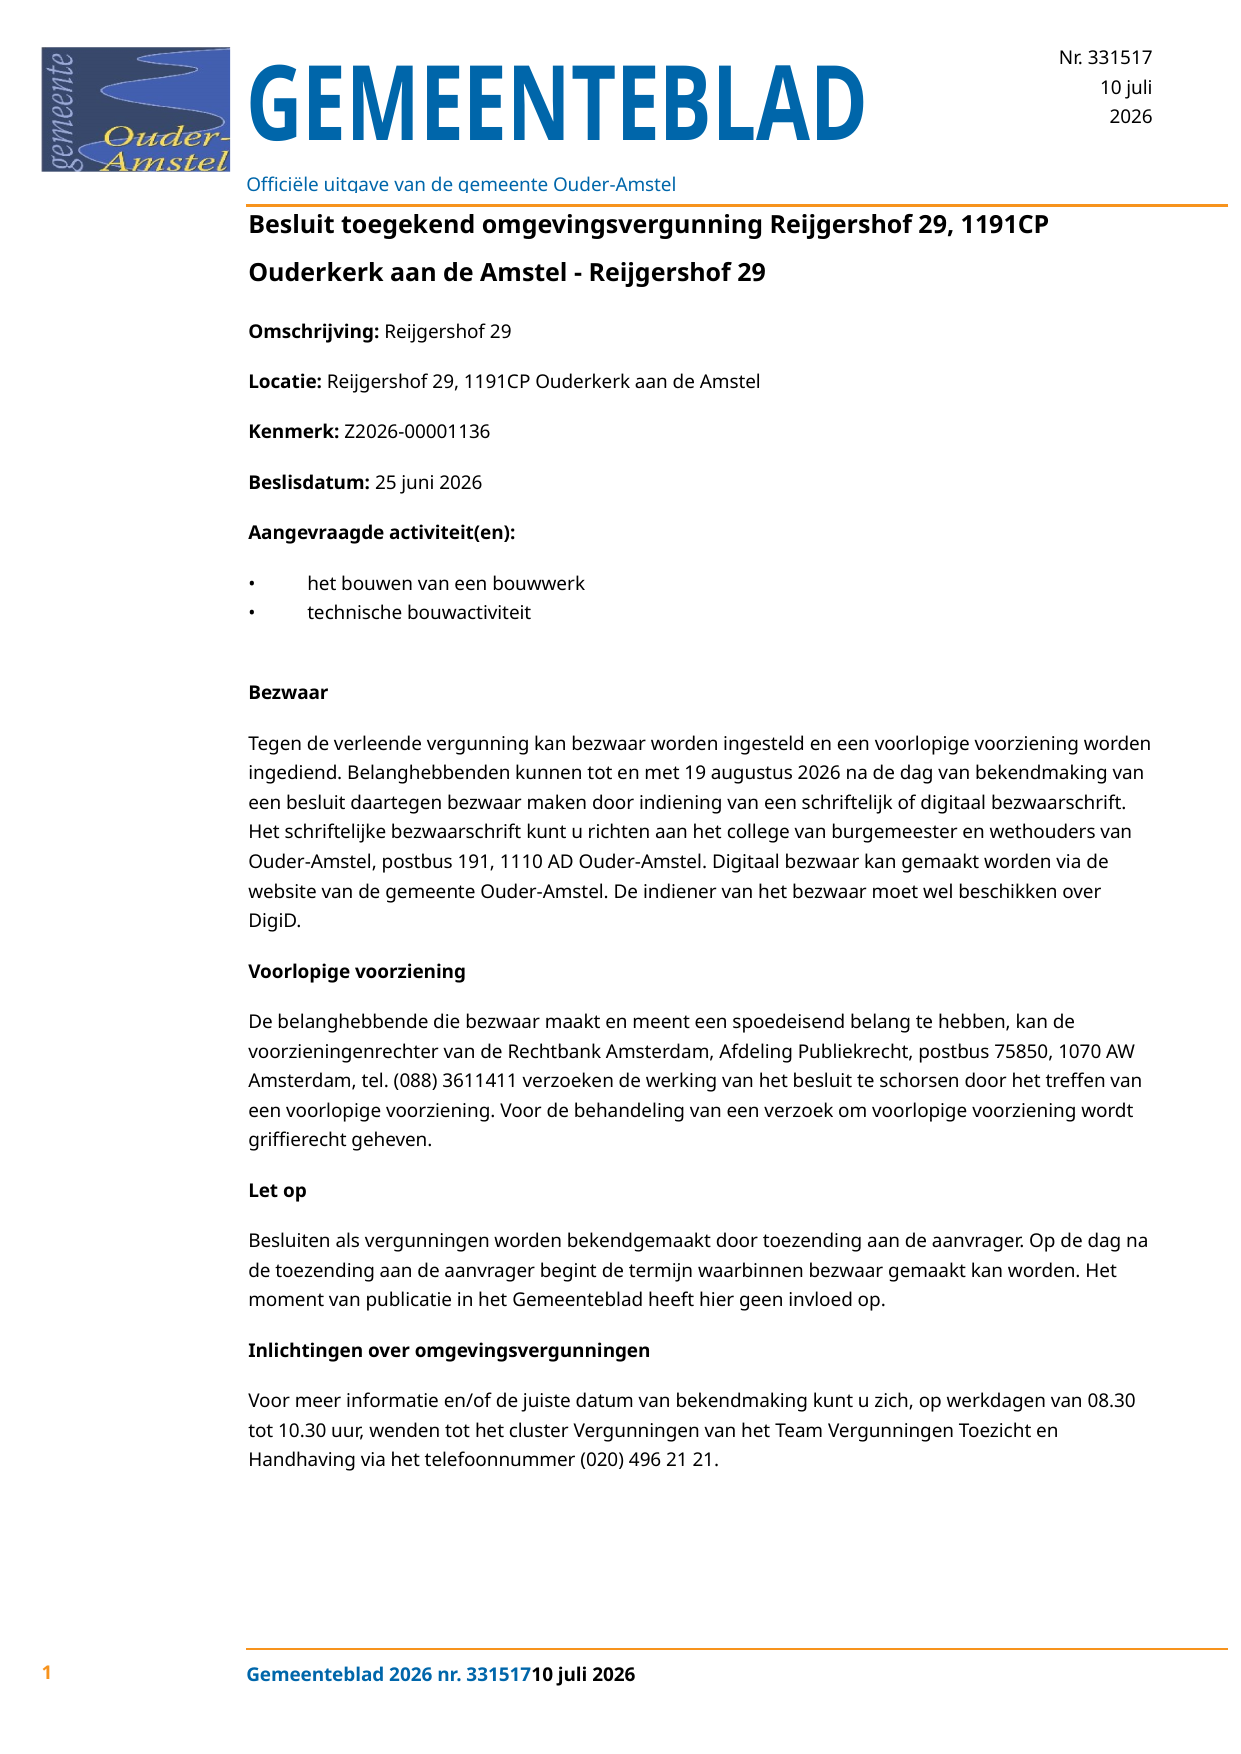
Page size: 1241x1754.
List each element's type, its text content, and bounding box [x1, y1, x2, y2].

text Tegen de verleende vergunning kan bezwaar worden ingesteld en een voorlopige voorziening worden ingediend. Belanghebbenden kunnen tot en met 19 augustus 2026 na de dag van bekendmaking van een besluit daartegen bezwaar maken door indiening van een schriftelijk of digitaal bezwaarschrift. Het schriftelijke bezwaarschrift kunt u richten aan het college van burgemeester en wethouders van Ouder-Amstel, postbus 191, 1110 AD Ouder-Amstel. Digitaal bezwaar kan gemaakt worden via de website van de gemeente Ouder-Amstel. De indiener van het bezwaar moet wel beschikken over DigiD. [248, 730, 1152, 933]
text Omschrijving: Reijgershof 29 [248, 318, 1152, 344]
text Voor meer informatie en/of de juiste datum van bekendmaking kunt u zich, op werkdagen van 08.30 tot 10.30 uur, wenden tot het cluster Vergunningen van het Team Vergunningen Toezicht en Handhaving via het telefoonnummer (020) 496 21 21. [248, 1387, 1152, 1472]
picture [41, 47, 231, 172]
text Besluit toegekend omgevingsvergunning Reijgershof 29, 1191CP Ouderkerk aan de Amstel - Reijgershof 29 [248, 207, 1152, 288]
list het bouwen van een bouwwerk [248, 570, 1152, 596]
text Aangevraagde activiteit(en): [248, 519, 1152, 545]
list technische bouwactiviteit [248, 599, 1152, 625]
text Kenmerk: Z2026-00001136 [248, 419, 1152, 444]
text Inlichtingen over omgevingsvergunningen [248, 1337, 1152, 1363]
text Locatie: Reijgershof 29, 1191CP Ouderkerk aan de Amstel [248, 368, 1152, 394]
text Let op [248, 1177, 1152, 1203]
text Beslisdatum: 25 juni 2026 [248, 469, 1152, 495]
text Besluiten als vergunningen worden bekendgemaakt door toezending aan de aanvrager. Op de dag na de toezending aan de aanvrager begint de termijn waarbinnen bezwaar gemaakt kan worden. Het moment van publicatie in het Gemeenteblad heeft hier geen invloed op. [248, 1227, 1152, 1312]
text Voorlopige voorziening [248, 958, 1152, 984]
text De belanghebbende die bezwaar maakt en meent een spoedeisend belang te hebben, kan de voorzieningenrechter van de Rechtbank Amsterdam, Afdeling Publiekrecht, postbus 75850, 1070 AW Amsterdam, tel. (088) 3611411 verzoeken de werking van het besluit te schorsen door het treffen van een voorlopige voorziening. Voor de behandeling van een verzoek om voorlopige voorziening wordt griffierecht geheven. [248, 1008, 1152, 1152]
text Bezwaar [248, 679, 1152, 705]
